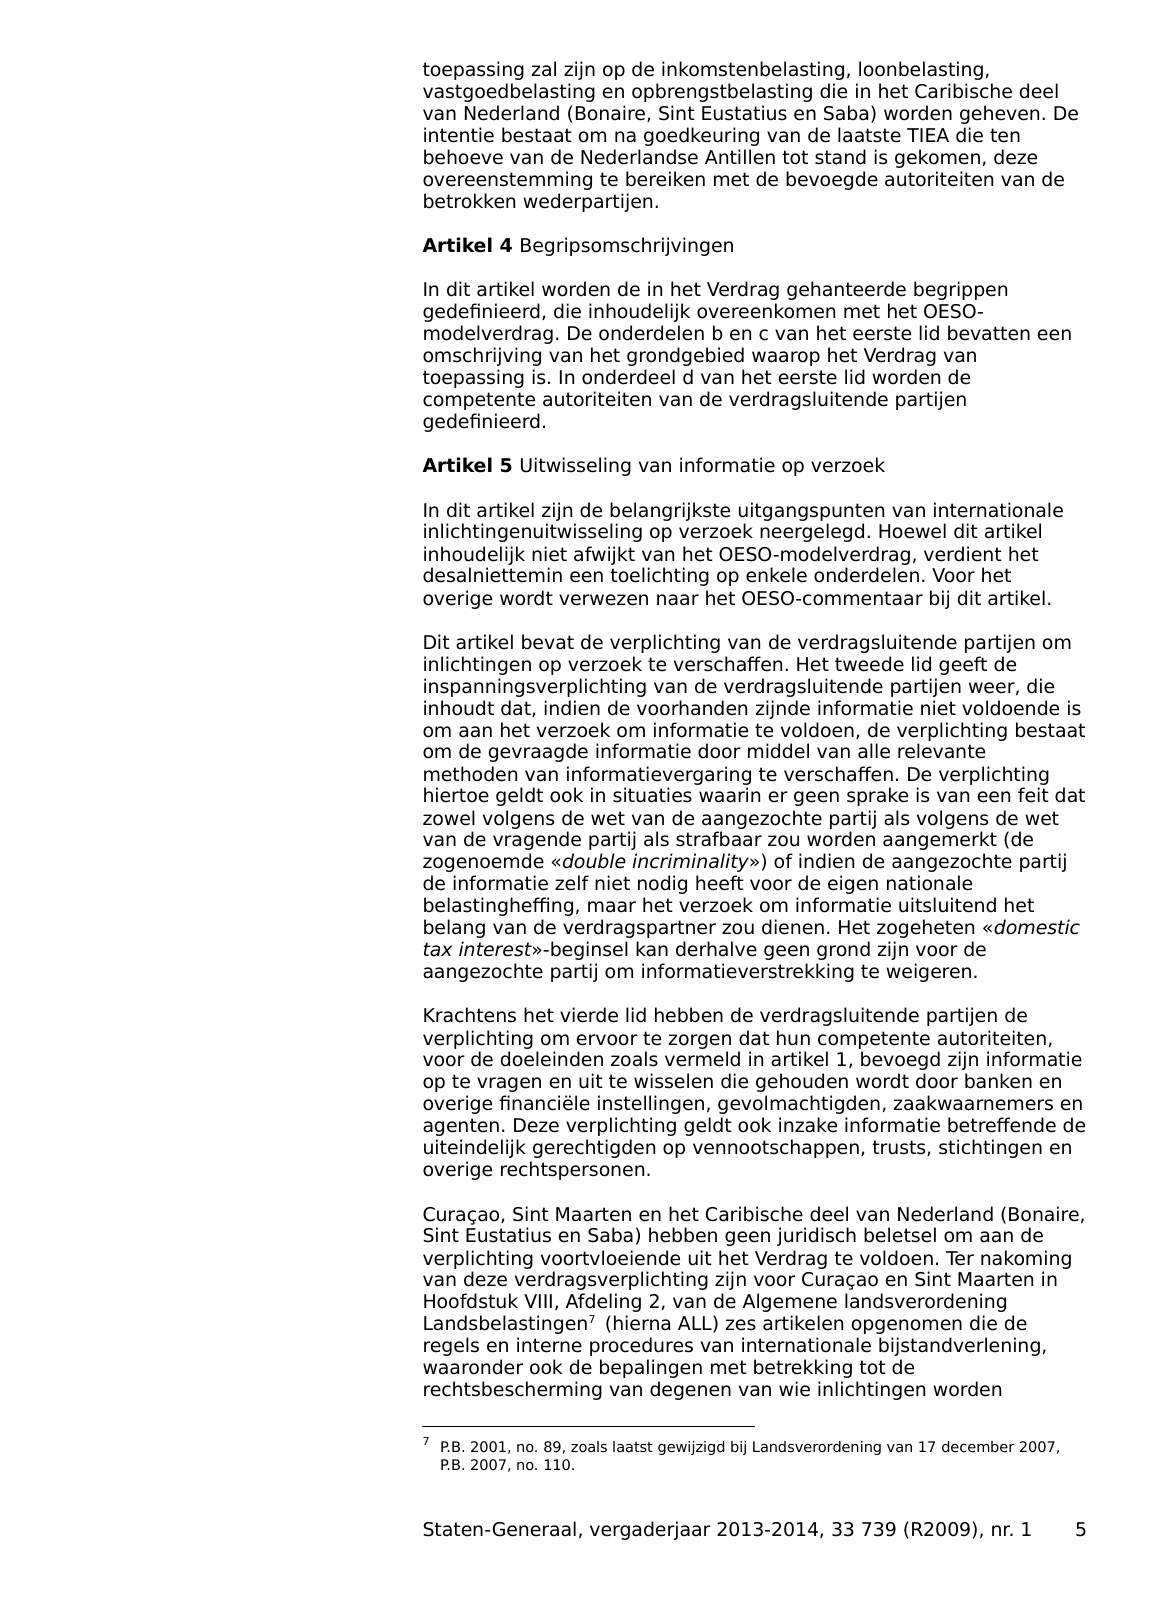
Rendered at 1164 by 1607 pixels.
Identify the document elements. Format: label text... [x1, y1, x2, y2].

text Curaçao, Sint Maarten en het Caribische deel van Nederland (Bonaire, Sint Eustatius en Saba) hebben geen juridisch beletsel om aan de verplichting voortvloeiende uit het Verdrag te voldoen. Ter nakoming van deze verdragsverplichting zijn voor Curaçao en Sint Maarten in Hoofdstuk VIII, Afdeling 2, van de Algemene landsverordening Landsbelastingen (hierna ALL) zes artikelen opgenomen die de regels en interne procedures van internationale bijstandverlening, waaronder ook de bepalingen met betrekking tot de rechtsbescherming van degenen van wie inlichtingen worden [422, 1203, 1087, 1401]
text Artikel 4 Begripsomschrijvingen [422, 235, 1087, 257]
text Artikel 5 Uitwisseling van informatie op verzoek [422, 455, 1087, 477]
text P.B. 2001, no. 89, zoals laatst gewijzigd bij Landsverordening van 17 december 2007, P.B. 2007, no. 110. [422, 1435, 1087, 1474]
text Dit artikel bevat de verplichting van de verdragsluitende partijen om inlichtingen op verzoek te verschaffen. Het tweede lid geeft de inspanningsverplichting van de verdragsluitende partijen weer, die inhoudt dat, indien de voorhanden zijnde informatie niet voldoende is om aan het verzoek om informatie te voldoen, de verplichting bestaat om de gevraagde informatie door middel van alle relevante methoden van informatievergaring te verschaffen. De verplichting hiertoe geldt ook in situaties waarin er geen sprake is van een feit dat zowel volgens de wet van de aangezochte partij als volgens de wet van de vragende partij als strafbaar zou worden aangemerkt (de zogenoemde «double incriminality») of indien de aangezochte partij de informatie zelf niet nodig heeft voor de eigen nationale belastingheffing, maar het verzoek om informatie uitsluitend het belang van de verdragspartner zou dienen. Het zogeheten «domestic tax interest»-beginsel kan derhalve geen grond zijn voor de aangezochte partij om informatieverstrekking te weigeren. [422, 632, 1087, 983]
text toepassing zal zijn op de inkomstenbelasting, loonbelasting, vastgoedbelasting en opbrengstbelasting die in het Caribische deel van Nederland (Bonaire, Sint Eustatius en Saba) worden geheven. De intentie bestaat om na goedkeuring van de laatste TIEA die ten behoeve van de Nederlandse Antillen tot stand is gekomen, deze overeenstemming te bereiken met de bevoegde autoriteiten van de betrokken wederpartijen. [422, 59, 1087, 213]
text Krachtens het vierde lid hebben de verdragsluitende partijen de verplichting om ervoor te zorgen dat hun competente autoriteiten, voor de doeleinden zoals vermeld in artikel 1, bevoegd zijn informatie op te vragen en uit te wisselen die gehouden wordt door banken en overige financiële instellingen, gevolmachtigden, zaakwaarnemers en agenten. Deze verplichting geldt ook inzake informatie betreffende de uiteindelijk gerechtigden op vennootschappen, trusts, stichtingen en overige rechtspersonen. [422, 1005, 1087, 1181]
text In dit artikel zijn de belangrijkste uitgangspunten van internationale inlichtingenuitwisseling op verzoek neergelegd. Hoewel dit artikel inhoudelijk niet afwijkt van het OESO-modelverdrag, verdient het desalniettemin een toelichting op enkele onderdelen. Voor het overige wordt verwezen naar het OESO-commentaar bij dit artikel. [422, 499, 1087, 609]
text In dit artikel worden de in het Verdrag gehanteerde begrippen gedefinieerd, die inhoudelijk overeenkomen met het OESO-modelverdrag. De onderdelen b en c van het eerste lid bevatten een omschrijving van het grondgebied waarop het Verdrag van toepassing is. In onderdeel d van het eerste lid worden de competente autoriteiten van de verdragsluitende partijen gedefinieerd. [422, 279, 1087, 433]
